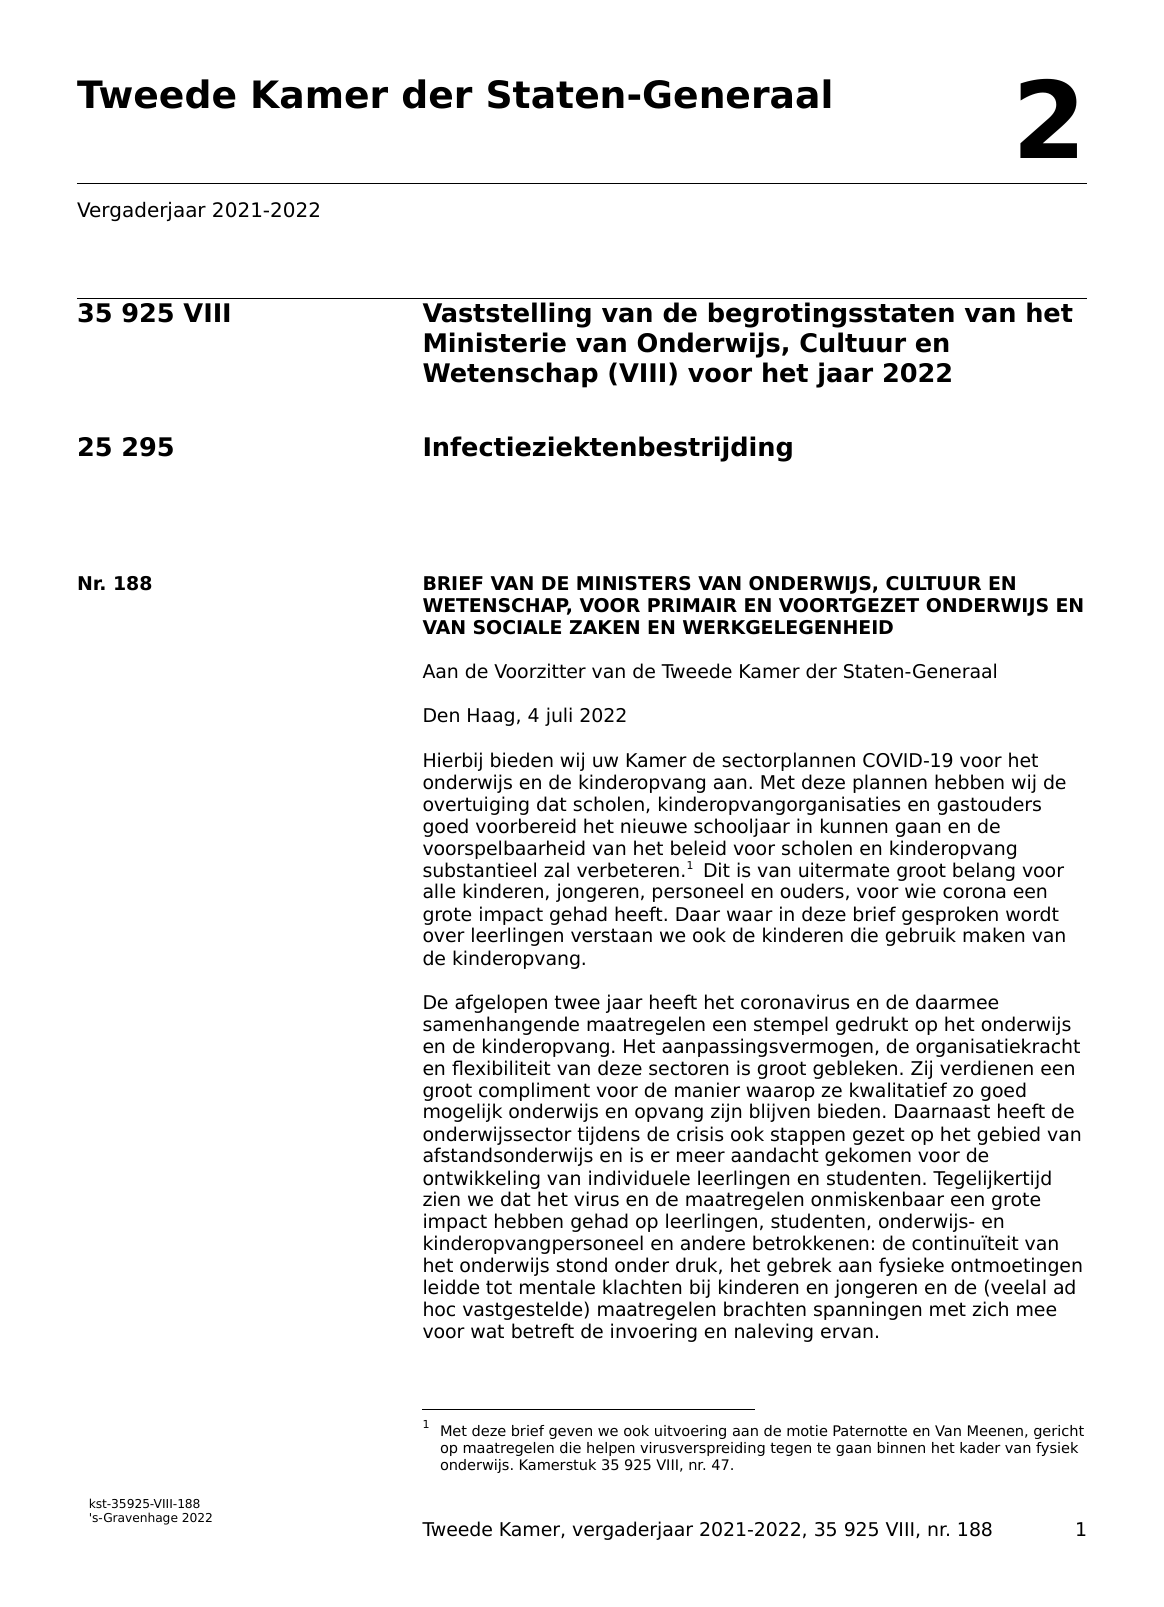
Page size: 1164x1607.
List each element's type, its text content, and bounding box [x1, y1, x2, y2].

subtitle 35 925 VIII Vaststelling van de begrotingsstaten van het Ministerie van Onderwijs, Cultuur en Wetenschap (VIII) voor het jaar 2022 [77, 299, 1087, 388]
text kst-35925-VIII-188 [88, 1497, 323, 1511]
subtitle 25 295 Infectieziektenbestrijding [77, 432, 1087, 462]
text Aan de Voorzitter van de Tweede Kamer der Staten-Generaal [422, 661, 1087, 683]
table_cell Vergaderjaar 2021-2022 [77, 184, 1087, 298]
text Met deze brief geven we ook uitvoering aan de motie Paternotte en Van Meenen, gericht op maatregelen die helpen virusverspreiding tegen te gaan binnen het kader van fysiek onderwijs. Kamerstuk 35 925 VIII, nr. 47. [422, 1418, 1087, 1474]
text Den Haag, 4 juli 2022 [422, 705, 1087, 727]
text 's-Gravenhage 2022 [88, 1511, 323, 1525]
subtitle Nr. 188 BRIEF VAN DE MINISTERS VAN ONDERWIJS, CULTUUR EN WETENSCHAP, VOOR PRIMAIR EN VOORTGEZET ONDERWIJS EN VAN SOCIALE ZAKEN EN WERKGELEGENHEID [77, 573, 1087, 639]
table_header 2 [886, 59, 1087, 183]
table_header Tweede Kamer der Staten-Generaal [77, 59, 886, 183]
text De afgelopen twee jaar heeft het coronavirus en de daarmee samenhangende maatregelen een stempel gedrukt op het onderwijs en de kinderopvang. Het aanpassingsvermogen, de organisatiekracht en flexibiliteit van deze sectoren is groot gebleken. Zij verdienen een groot compliment voor de manier waarop ze kwalitatief zo goed mogelijk onderwijs en opvang zijn blijven bieden. Daarnaast heeft de onderwijssector tijdens de crisis ook stappen gezet op het gebied van afstandsonderwijs en is er meer aandacht gekomen voor de ontwikkeling van individuele leerlingen en studenten. Tegelijkertijd zien we dat het virus en de maatregelen onmiskenbaar een grote impact hebben gehad op leerlingen, studenten, onderwijs- en kinderopvangpersoneel en andere betrokkenen: de continuïteit van het onderwijs stond onder druk, het gebrek aan fysieke ontmoetingen leidde tot mentale klachten bij kinderen en jongeren en de (veelal ad hoc vastgestelde) maatregelen brachten spanningen met zich mee voor wat betreft de invoering en naleving ervan. [422, 992, 1087, 1343]
text Hierbij bieden wij uw Kamer de sectorplannen COVID-19 voor het onderwijs en de kinderopvang aan. Met deze plannen hebben wij de overtuiging dat scholen, kinderopvangorganisaties en gastouders goed voorbereid het nieuwe schooljaar in kunnen gaan en de voorspelbaarheid van het beleid voor scholen en kinderopvang substantieel zal verbeteren. Dit is van uitermate groot belang voor alle kinderen, jongeren, personeel en ouders, voor wie corona een grote impact gehad heeft. Daar waar in deze brief gesproken wordt over leerlingen verstaan we ook de kinderen die gebruik maken van de kinderopvang. [422, 749, 1087, 969]
